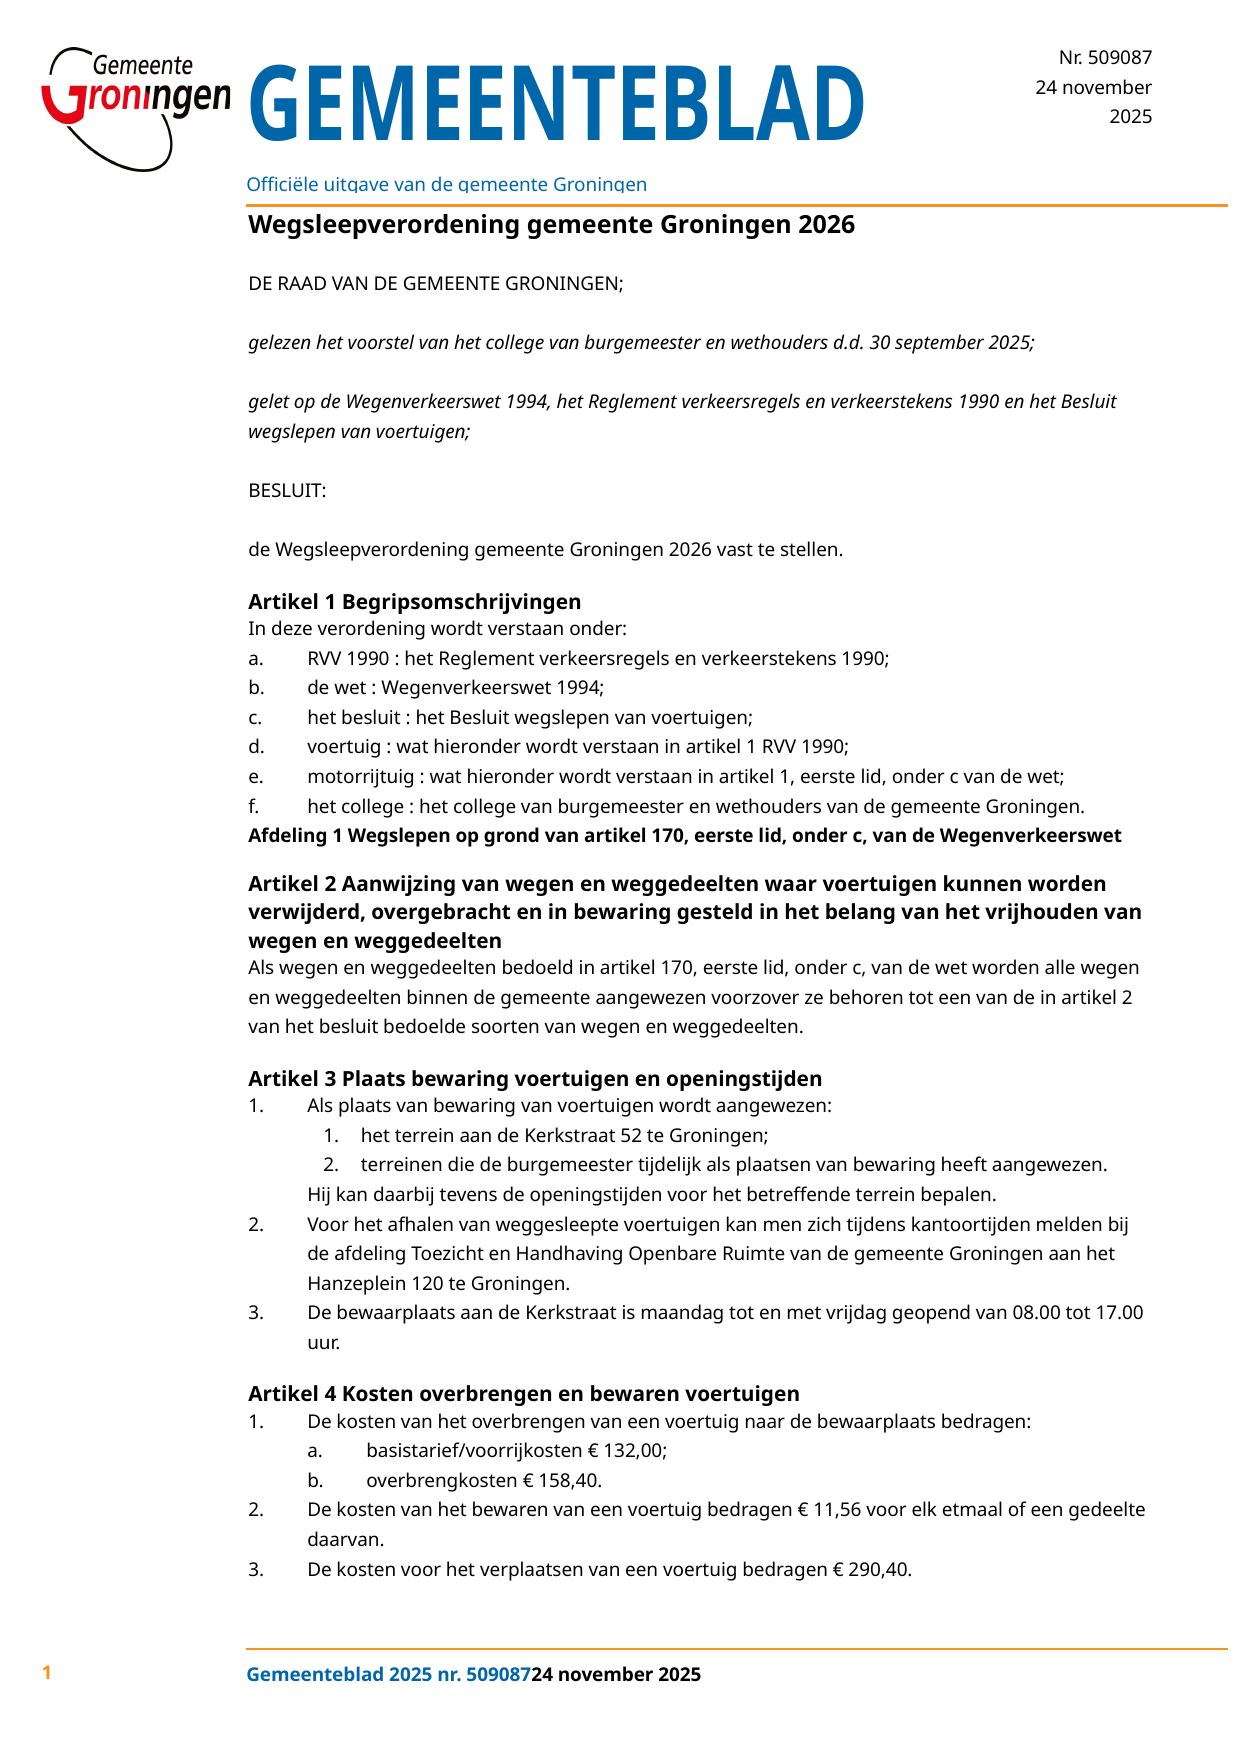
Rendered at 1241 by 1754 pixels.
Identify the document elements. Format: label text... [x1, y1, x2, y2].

text In deze verordening wordt verstaan onder: [248, 615, 1152, 641]
text gelezen het voorstel van het college van burgemeester en wethouders d.d. 30 september 2025; [248, 329, 1152, 355]
list De kosten voor het verplaatsen van een voertuig bedragen € 290,40. [248, 1556, 1152, 1582]
list terreinen die de burgemeester tijdelijk als plaatsen van bewaring heeft aangewezen. [323, 1152, 1152, 1177]
list het terrein aan de Kerkstraat 52 te Groningen; [323, 1122, 1152, 1148]
list het besluit : het Besluit wegslepen van voertuigen; [248, 704, 1152, 730]
text Artikel 4 Kosten overbrengen en bewaren voertuigen [248, 1379, 1152, 1408]
list het college : het college van burgemeester en wethouders van de gemeente Groningen. [248, 793, 1152, 819]
text Wegsleepverordening gemeente Groningen 2026 [248, 207, 1152, 241]
text BESLUIT: [248, 477, 1152, 503]
text Artikel 1 Begripsomschrijvingen [248, 587, 1152, 615]
list de wet : Wegenverkeerswet 1994; [248, 674, 1152, 700]
list motorrijtuig : wat hieronder wordt verstaan in artikel 1, eerste lid, onder c van de wet; [248, 763, 1152, 789]
list Hij kan daarbij tevens de openingstijden voor het betreffende terrein bepalen. [248, 1181, 1152, 1207]
text Artikel 2 Aanwijzing van wegen en weggedeelten waar voertuigen kunnen worden verwijderd, overgebracht en in bewaring gesteld in het belang van het vrijhouden van wegen en weggedeelten [248, 869, 1152, 954]
list Als plaats van bewaring van voertuigen wordt aangewezen: [248, 1092, 1152, 1118]
list basistarief/voorrijkosten € 132,00; [307, 1437, 1152, 1463]
list Voor het afhalen van weggesleepte voertuigen kan men zich tijdens kantoortijden melden bij de afdeling Toezicht en Handhaving Openbare Ruimte van de gemeente Groningen aan het Hanzeplein 120 te Groningen. [248, 1211, 1152, 1296]
text Afdeling 1 Wegslepen op grond van artikel 170, eerste lid, onder c, van de Wegenverkeerswet [248, 822, 1152, 848]
list overbrengkosten € 158,40. [307, 1467, 1152, 1493]
text de Wegsleepverordening gemeente Groningen 2026 vast te stellen. [248, 537, 1152, 562]
list De bewaarplaats aan de Kerkstraat is maandag tot en met vrijdag geopend van 08.00 tot 17.00 uur. [248, 1299, 1152, 1355]
picture [41, 47, 231, 172]
list De kosten van het bewaren van een voertuig bedragen € 11,56 voor elk etmaal of een gedeelte daarvan. [248, 1497, 1152, 1552]
list voertuig : wat hieronder wordt verstaan in artikel 1 RVV 1990; [248, 734, 1152, 759]
text Als wegen en weggedeelten bedoeld in artikel 170, eerste lid, onder c, van de wet worden alle wegen en weggedeelten binnen de gemeente aangewezen voorzover ze behoren tot een van de in artikel 2 van het besluit bedoelde soorten van wegen en weggedeelten. [248, 954, 1152, 1039]
text Artikel 3 Plaats bewaring voertuigen en openingstijden [248, 1064, 1152, 1092]
text DE RAAD VAN DE GEMEENTE GRONINGEN; [248, 270, 1152, 296]
list De kosten van het overbrengen van een voertuig naar de bewaarplaats bedragen: [248, 1408, 1152, 1434]
list RVV 1990 : het Reglement verkeersregels en verkeerstekens 1990; [248, 645, 1152, 671]
text gelet op de Wegenverkeerswet 1994, het Reglement verkeersregels en verkeerstekens 1990 en het Besluit wegslepen van voertuigen; [248, 389, 1152, 444]
